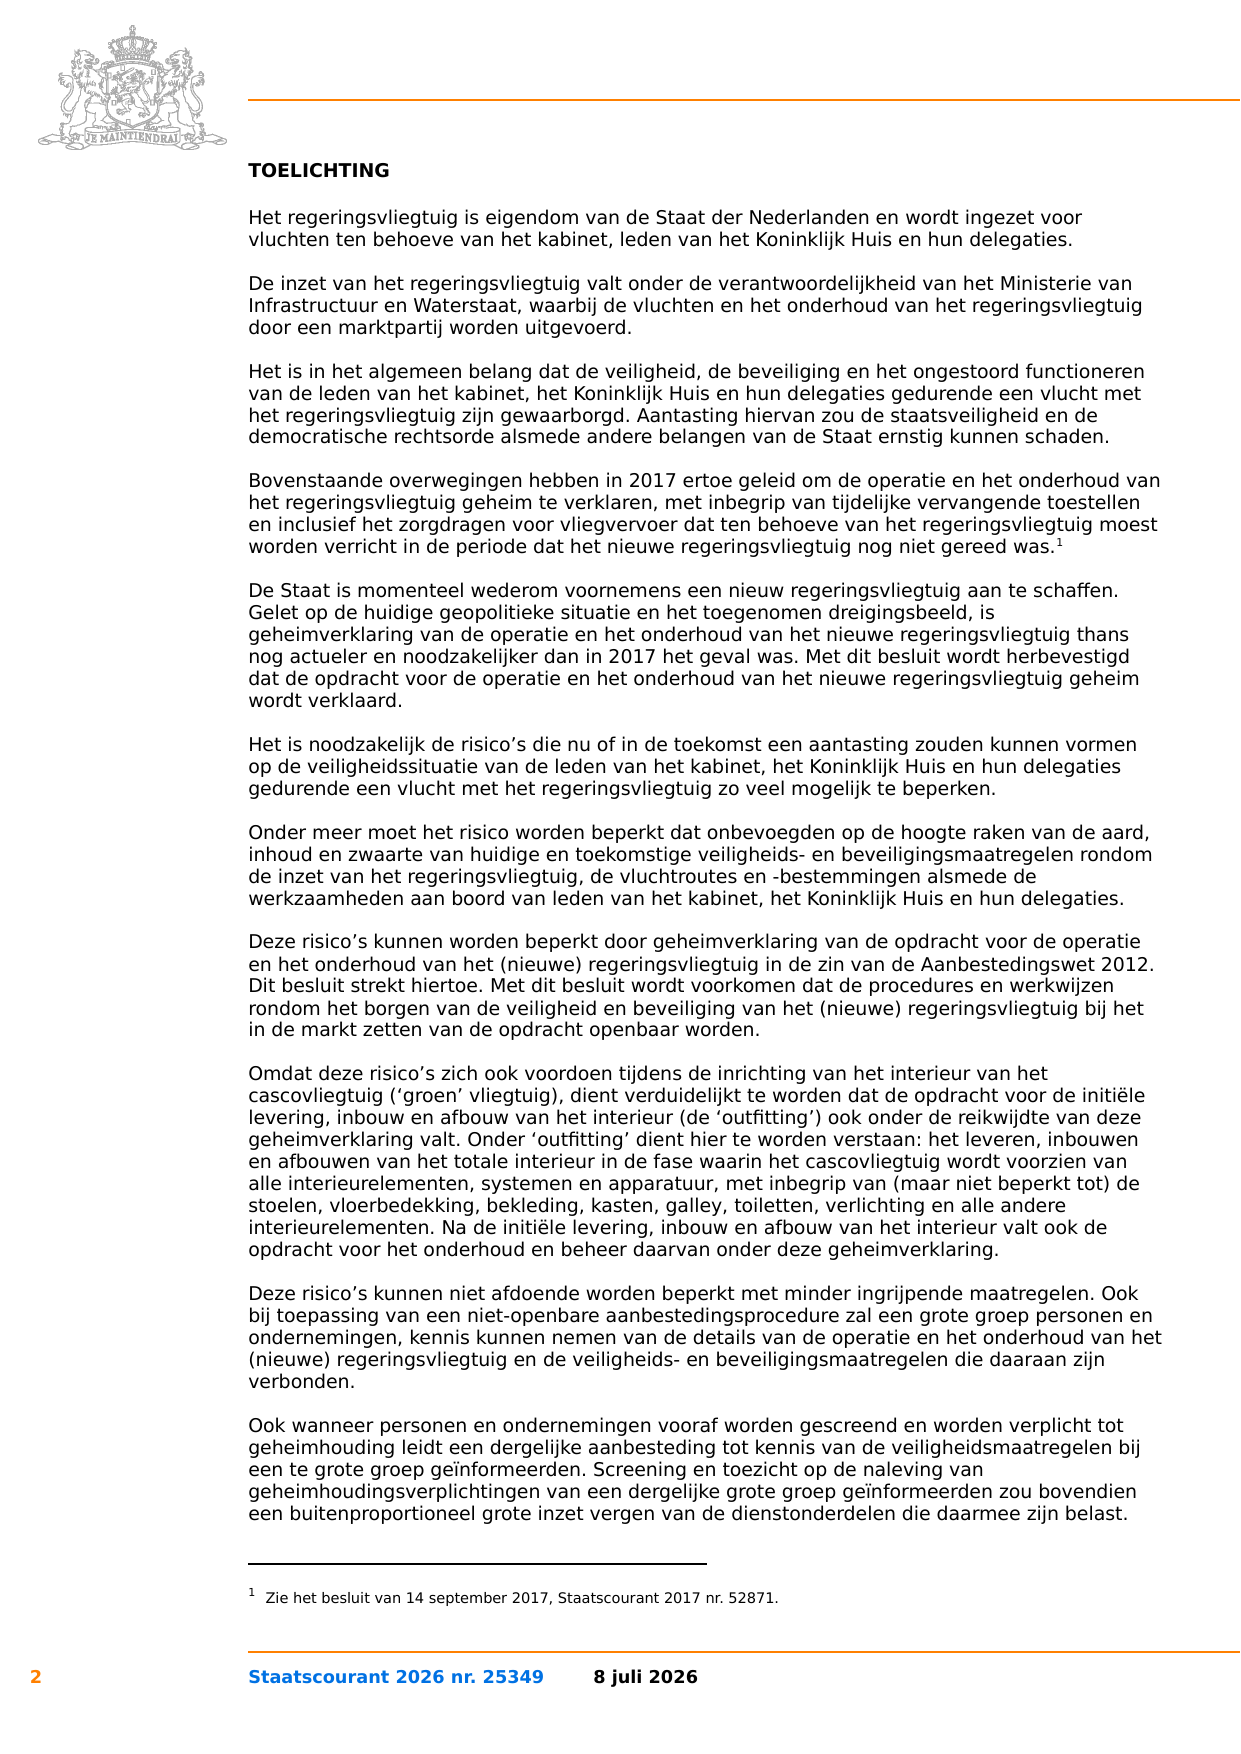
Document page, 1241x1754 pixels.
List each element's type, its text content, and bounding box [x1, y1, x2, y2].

text Het is noodzakelijk de risico’s die nu of in de toekomst een aantasting zouden kunnen vormen op de veiligheidssituatie van de leden van het kabinet, het Koninklijk Huis en hun delegaties gedurende een vlucht met het regeringsvliegtuig zo veel mogelijk te beperken. [248, 734, 1163, 800]
text Omdat deze risico’s zich ook voordoen tijdens de inrichting van het interieur van het cascovliegtuig (‘groen’ vliegtuig), dient verduidelijkt te worden dat de opdracht voor de initiële levering, inbouw en afbouw van het interieur (de ‘outfitting’) ook onder de reikwijdte van deze geheimverklaring valt. Onder ‘outfitting’ dient hier te worden verstaan: het leveren, inbouwen en afbouwen van het totale interieur in de fase waarin het cascovliegtuig wordt voorzien van alle interieurelementen, systemen en apparatuur, met inbegrip van (maar niet beperkt tot) de stoelen, vloerbedekking, bekleding, kasten, galley, toiletten, verlichting en alle andere interieurelementen. Na de initiële levering, inbouw en afbouw van het interieur valt ook de opdracht voor het onderhoud en beheer daarvan onder deze geheimverklaring. [248, 1063, 1163, 1261]
text Bovenstaande overwegingen hebben in 2017 ertoe geleid om de operatie en het onderhoud van het regeringsvliegtuig geheim te verklaren, met inbegrip van tijdelijke vervangende toestellen en inclusief het zorgdragen voor vliegvervoer dat ten behoeve van het regeringsvliegtuig moest worden verricht in de periode dat het nieuwe regeringsvliegtuig nog niet gereed was. [248, 470, 1163, 558]
subtitle TOELICHTING [248, 160, 1163, 182]
text Het is in het algemeen belang dat de veiligheid, de beveiliging en het ongestoord functioneren van de leden van het kabinet, het Koninklijk Huis en hun delegaties gedurende een vlucht met het regeringsvliegtuig zijn gewaarborgd. Aantasting hiervan zou de staatsveiligheid en de democratische rechtsorde alsmede andere belangen van de Staat ernstig kunnen schaden. [248, 361, 1163, 448]
picture [38, 25, 227, 150]
text De Staat is momenteel wederom voornemens een nieuw regeringsvliegtuig aan te schaffen. Gelet op de huidige geopolitieke situatie en het toegenomen dreigingsbeeld, is geheimverklaring van de operatie en het onderhoud van het nieuwe regeringsvliegtuig thans nog actueler en noodzakelijker dan in 2017 het geval was. Met dit besluit wordt herbevestigd dat de opdracht voor de operatie en het onderhoud van het nieuwe regeringsvliegtuig geheim wordt verklaard. [248, 580, 1163, 712]
text De inzet van het regeringsvliegtuig valt onder de verantwoordelijkheid van het Ministerie van Infrastructuur en Waterstaat, waarbij de vluchten en het onderhoud van het regeringsvliegtuig door een marktpartij worden uitgevoerd. [248, 273, 1163, 339]
text Deze risico’s kunnen worden beperkt door geheimverklaring van de opdracht voor de operatie en het onderhoud van het (nieuwe) regeringsvliegtuig in de zin van de Aanbestedingswet 2012. Dit besluit strekt hiertoe. Met dit besluit wordt voorkomen dat de procedures en werkwijzen rondom het borgen van de veiligheid en beveiliging van het (nieuwe) regeringsvliegtuig bij het in de markt zetten van de opdracht openbaar worden. [248, 931, 1163, 1041]
text Deze risico’s kunnen niet afdoende worden beperkt met minder ingrijpende maatregelen. Ook bij toepassing van een niet-openbare aanbestedingsprocedure zal een grote groep personen en ondernemingen, kennis kunnen nemen van de details van de operatie en het onderhoud van het (nieuwe) regeringsvliegtuig en de veiligheids- en beveiligingsmaatregelen die daaraan zijn verbonden. [248, 1283, 1163, 1393]
text Zie het besluit van 14 september 2017, Staatscourant 2017 nr. 52871. [248, 1586, 1163, 1608]
text Ook wanneer personen en ondernemingen vooraf worden gescreend en worden verplicht tot geheimhouding leidt een dergelijke aanbesteding tot kennis van de veiligheidsmaatregelen bij een te grote groep geïnformeerden. Screening en toezicht op de naleving van geheimhoudingsverplichtingen van een dergelijke grote groep geïnformeerden zou bovendien een buitenproportioneel grote inzet vergen van de dienstonderdelen die daarmee zijn belast. [248, 1415, 1163, 1524]
text Onder meer moet het risico worden beperkt dat onbevoegden op de hoogte raken van de aard, inhoud en zwaarte van huidige en toekomstige veiligheids- en beveiligingsmaatregelen rondom de inzet van het regeringsvliegtuig, de vluchtroutes en -bestemmingen alsmede de werkzaamheden aan boord van leden van het kabinet, het Koninklijk Huis en hun delegaties. [248, 822, 1163, 909]
text Het regeringsvliegtuig is eigendom van de Staat der Nederlanden en wordt ingezet voor vluchten ten behoeve van het kabinet, leden van het Koninklijk Huis en hun delegaties. [248, 207, 1163, 251]
